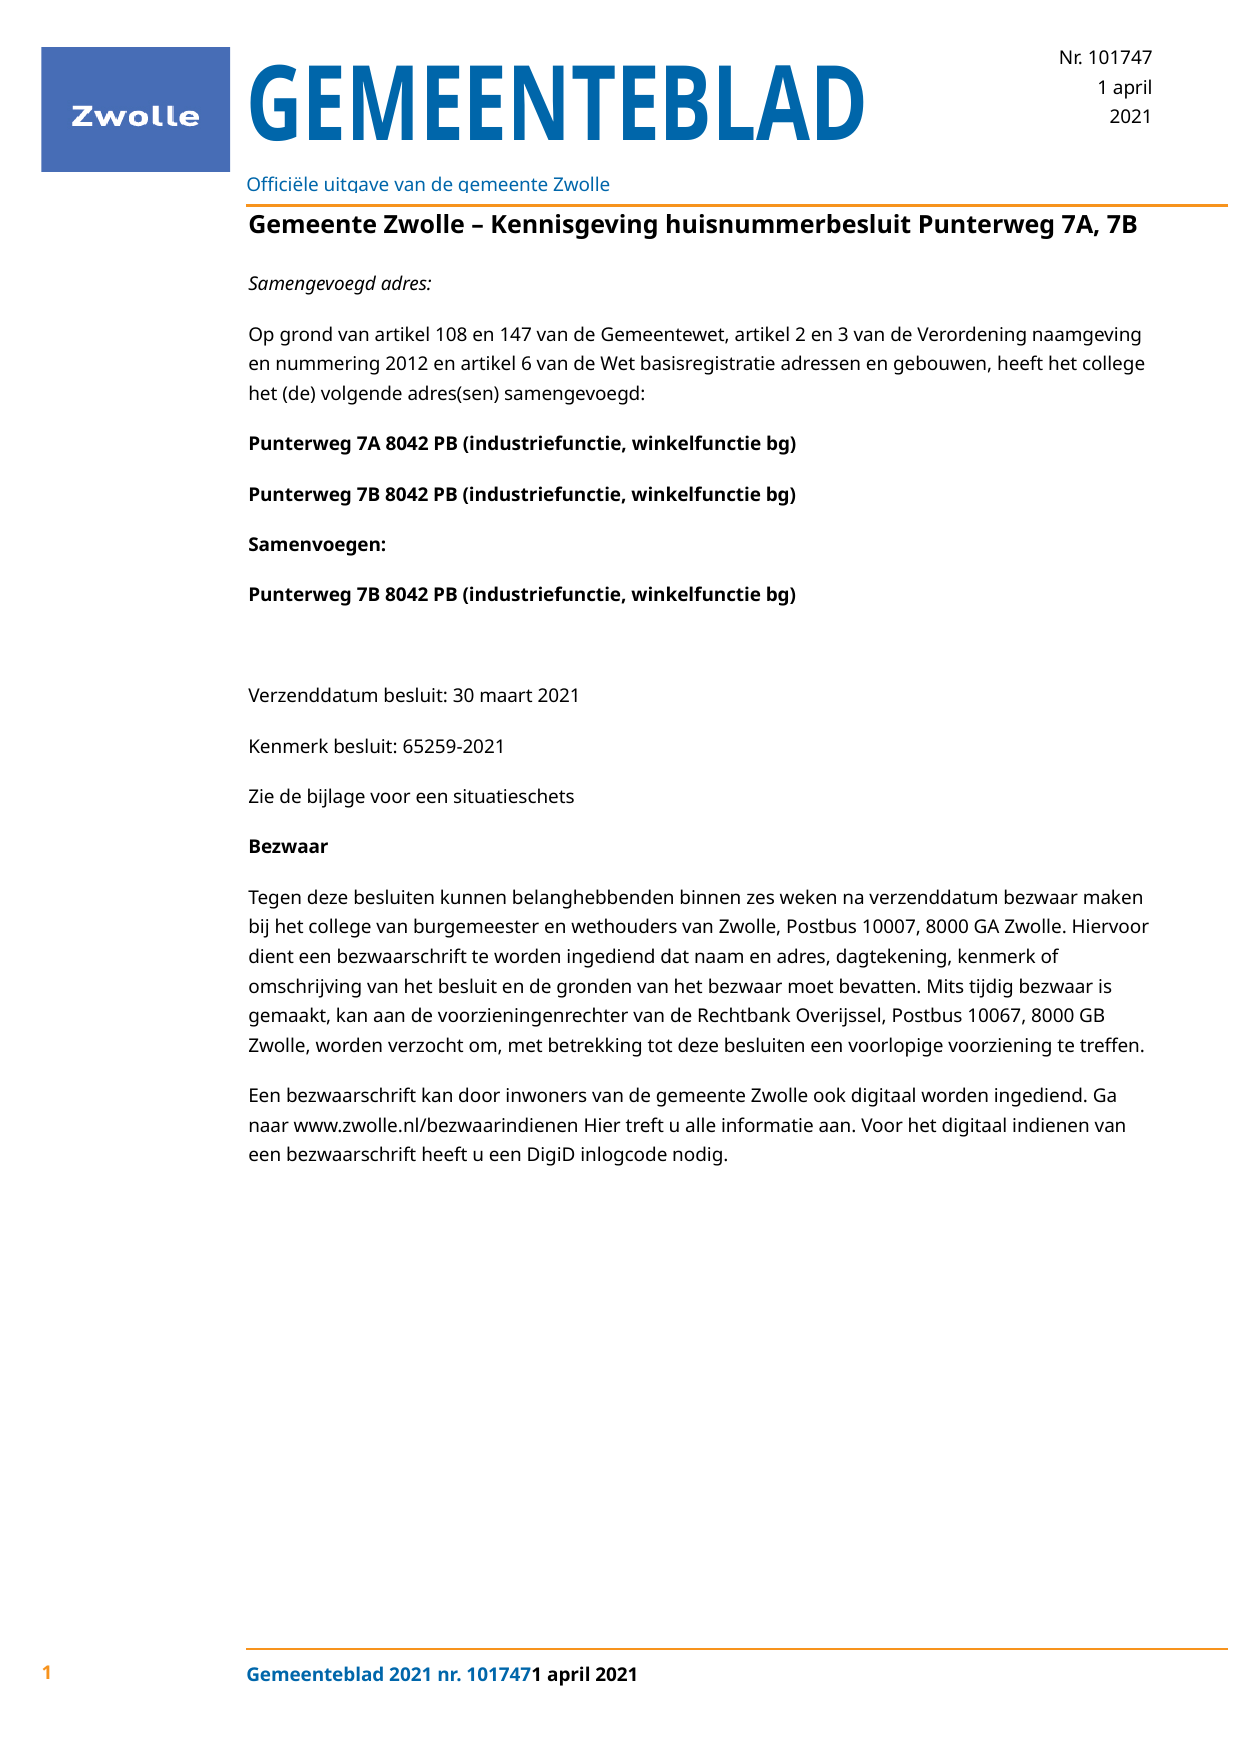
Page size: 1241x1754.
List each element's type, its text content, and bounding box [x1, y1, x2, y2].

text Punterweg 7A 8042 PB (industriefunctie, winkelfunctie bg) [248, 430, 1152, 456]
text Bezwaar [248, 834, 1152, 859]
text Verzenddatum besluit: 30 maart 2021 [248, 682, 1152, 708]
text Zie de bijlage voor een situatieschets [248, 783, 1152, 809]
text Een bezwaarschrift kan door inwoners van de gemeente Zwolle ook digitaal worden ingediend. Ga naar www.zwolle.nl/bezwaarindienen Hier treft u alle informatie aan. Voor het digitaal indienen van een bezwaarschrift heeft u een DigiD inlogcode nodig. [248, 1082, 1152, 1167]
text Punterweg 7B 8042 PB (industriefunctie, winkelfunctie bg) [248, 481, 1152, 506]
text Samengevoegd adres: [248, 270, 1152, 296]
text Op grond van artikel 108 en 147 van de Gemeentewet, artikel 2 en 3 van de Verordening naamgeving en nummering 2012 en artikel 6 van de Wet basisregistratie adressen en gebouwen, heeft het college het (de) volgende adres(sen) samengevoegd: [248, 321, 1152, 406]
text Samenvoegen: [248, 531, 1152, 557]
text Tegen deze besluiten kunnen belanghebbenden binnen zes weken na verzenddatum bezwaar maken bij het college van burgemeester en wethouders van Zwolle, Postbus 10007, 8000 GA Zwolle. Hiervoor dient een bezwaarschrift te worden ingediend dat naam en adres, dagtekening, kenmerk of omschrijving van het besluit en de gronden van het bezwaar moet bevatten. Mits tijdig bezwaar is gemaakt, kan aan de voorzieningenrechter van de Rechtbank Overijssel, Postbus 10067, 8000 GB Zwolle, worden verzocht om, met betrekking tot deze besluiten een voorlopige voorziening te treffen. [248, 884, 1152, 1058]
text Gemeente Zwolle – Kennisgeving huisnummerbesluit Punterweg 7A, 7B [248, 207, 1152, 241]
text Punterweg 7B 8042 PB (industriefunctie, winkelfunctie bg) [248, 582, 1152, 607]
picture [41, 47, 231, 172]
text Kenmerk besluit: 65259-2021 [248, 733, 1152, 758]
